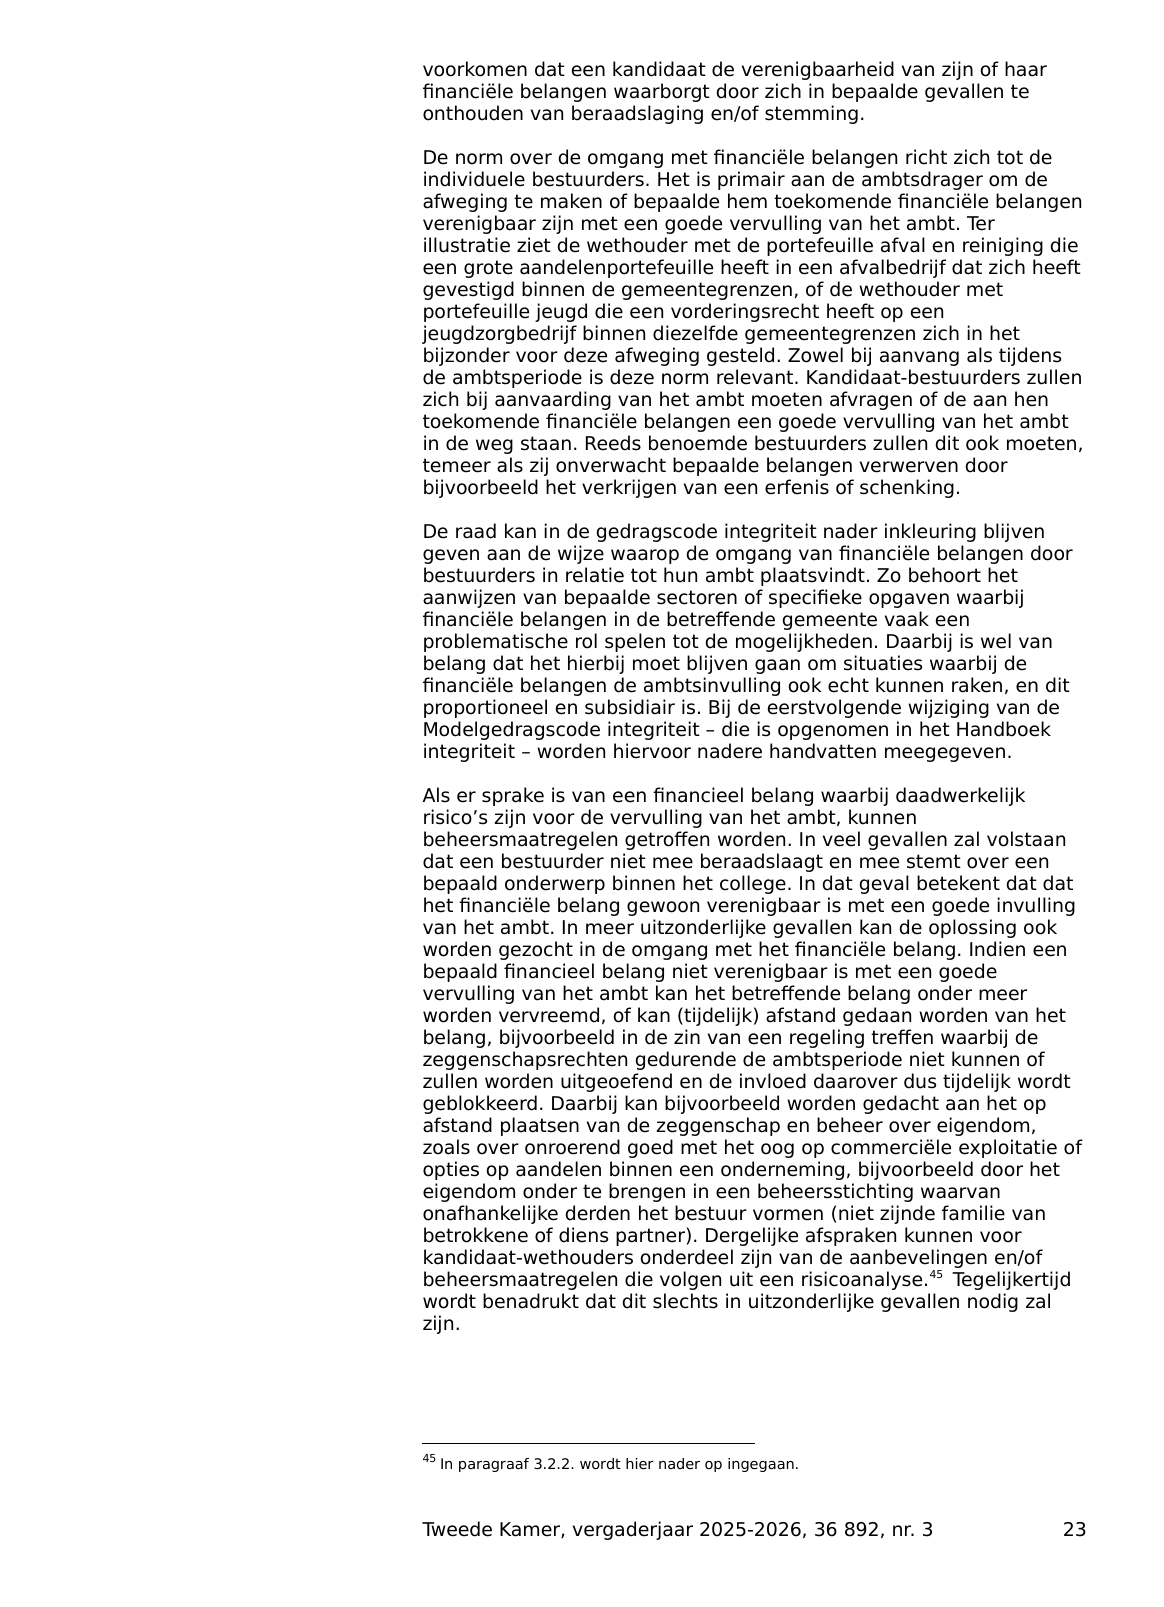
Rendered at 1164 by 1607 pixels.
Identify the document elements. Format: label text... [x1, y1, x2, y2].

text Als er sprake is van een financieel belang waarbij daadwerkelijk risico’s zijn voor de vervulling van het ambt, kunnen beheersmaatregelen getroffen worden. In veel gevallen zal volstaan dat een bestuurder niet mee beraadslaagt en mee stemt over een bepaald onderwerp binnen het college. In dat geval betekent dat dat het financiële belang gewoon verenigbaar is met een goede invulling van het ambt. In meer uitzonderlijke gevallen kan de oplossing ook worden gezocht in de omgang met het financiële belang. Indien een bepaald financieel belang niet verenigbaar is met een goede vervulling van het ambt kan het betreffende belang onder meer worden vervreemd, of kan (tijdelijk) afstand gedaan worden van het belang, bijvoorbeeld in de zin van een regeling treffen waarbij de zeggenschapsrechten gedurende de ambtsperiode niet kunnen of zullen worden uitgeoefend en de invloed daarover dus tijdelijk wordt geblokkeerd. Daarbij kan bijvoorbeeld worden gedacht aan het op afstand plaatsen van de zeggenschap en beheer over eigendom, zoals over onroerend goed met het oog op commerciële exploitatie of opties op aandelen binnen een onderneming, bijvoorbeeld door het eigendom onder te brengen in een beheersstichting waarvan onafhankelijke derden het bestuur vormen (niet zijnde familie van betrokkene of diens partner). Dergelijke afspraken kunnen voor kandidaat-wethouders onderdeel zijn van de aanbevelingen en/of beheersmaatregelen die volgen uit een risicoanalyse. Tegelijkertijd wordt benadrukt dat dit slechts in uitzonderlijke gevallen nodig zal zijn. [422, 785, 1087, 1334]
text voorkomen dat een kandidaat de verenigbaarheid van zijn of haar financiële belangen waarborgt door zich in bepaalde gevallen te onthouden van beraadslaging en/of stemming. [422, 59, 1087, 125]
text In paragraaf 3.2.2. wordt hier nader op ingegaan. [422, 1452, 1087, 1474]
text De norm over de omgang met financiële belangen richt zich tot de individuele bestuurders. Het is primair aan de ambtsdrager om de afweging te maken of bepaalde hem toekomende financiële belangen verenigbaar zijn met een goede vervulling van het ambt. Ter illustratie ziet de wethouder met de portefeuille afval en reiniging die een grote aandelenportefeuille heeft in een afvalbedrijf dat zich heeft gevestigd binnen de gemeentegrenzen, of de wethouder met portefeuille jeugd die een vorderingsrecht heeft op een jeugdzorgbedrijf binnen diezelfde gemeentegrenzen zich in het bijzonder voor deze afweging gesteld. Zowel bij aanvang als tijdens de ambtsperiode is deze norm relevant. Kandidaat-bestuurders zullen zich bij aanvaarding van het ambt moeten afvragen of de aan hen toekomende financiële belangen een goede vervulling van het ambt in de weg staan. Reeds benoemde bestuurders zullen dit ook moeten, temeer als zij onverwacht bepaalde belangen verwerven door bijvoorbeeld het verkrijgen van een erfenis of schenking. [422, 147, 1087, 499]
text De raad kan in de gedragscode integriteit nader inkleuring blijven geven aan de wijze waarop de omgang van financiële belangen door bestuurders in relatie tot hun ambt plaatsvindt. Zo behoort het aanwijzen van bepaalde sectoren of specifieke opgaven waarbij financiële belangen in de betreffende gemeente vaak een problematische rol spelen tot de mogelijkheden. Daarbij is wel van belang dat het hierbij moet blijven gaan om situaties waarbij de financiële belangen de ambtsinvulling ook echt kunnen raken, en dit proportioneel en subsidiair is. Bij de eerstvolgende wijziging van de Modelgedragscode integriteit – die is opgenomen in het Handboek integriteit – worden hiervoor nadere handvatten meegegeven. [422, 521, 1087, 763]
